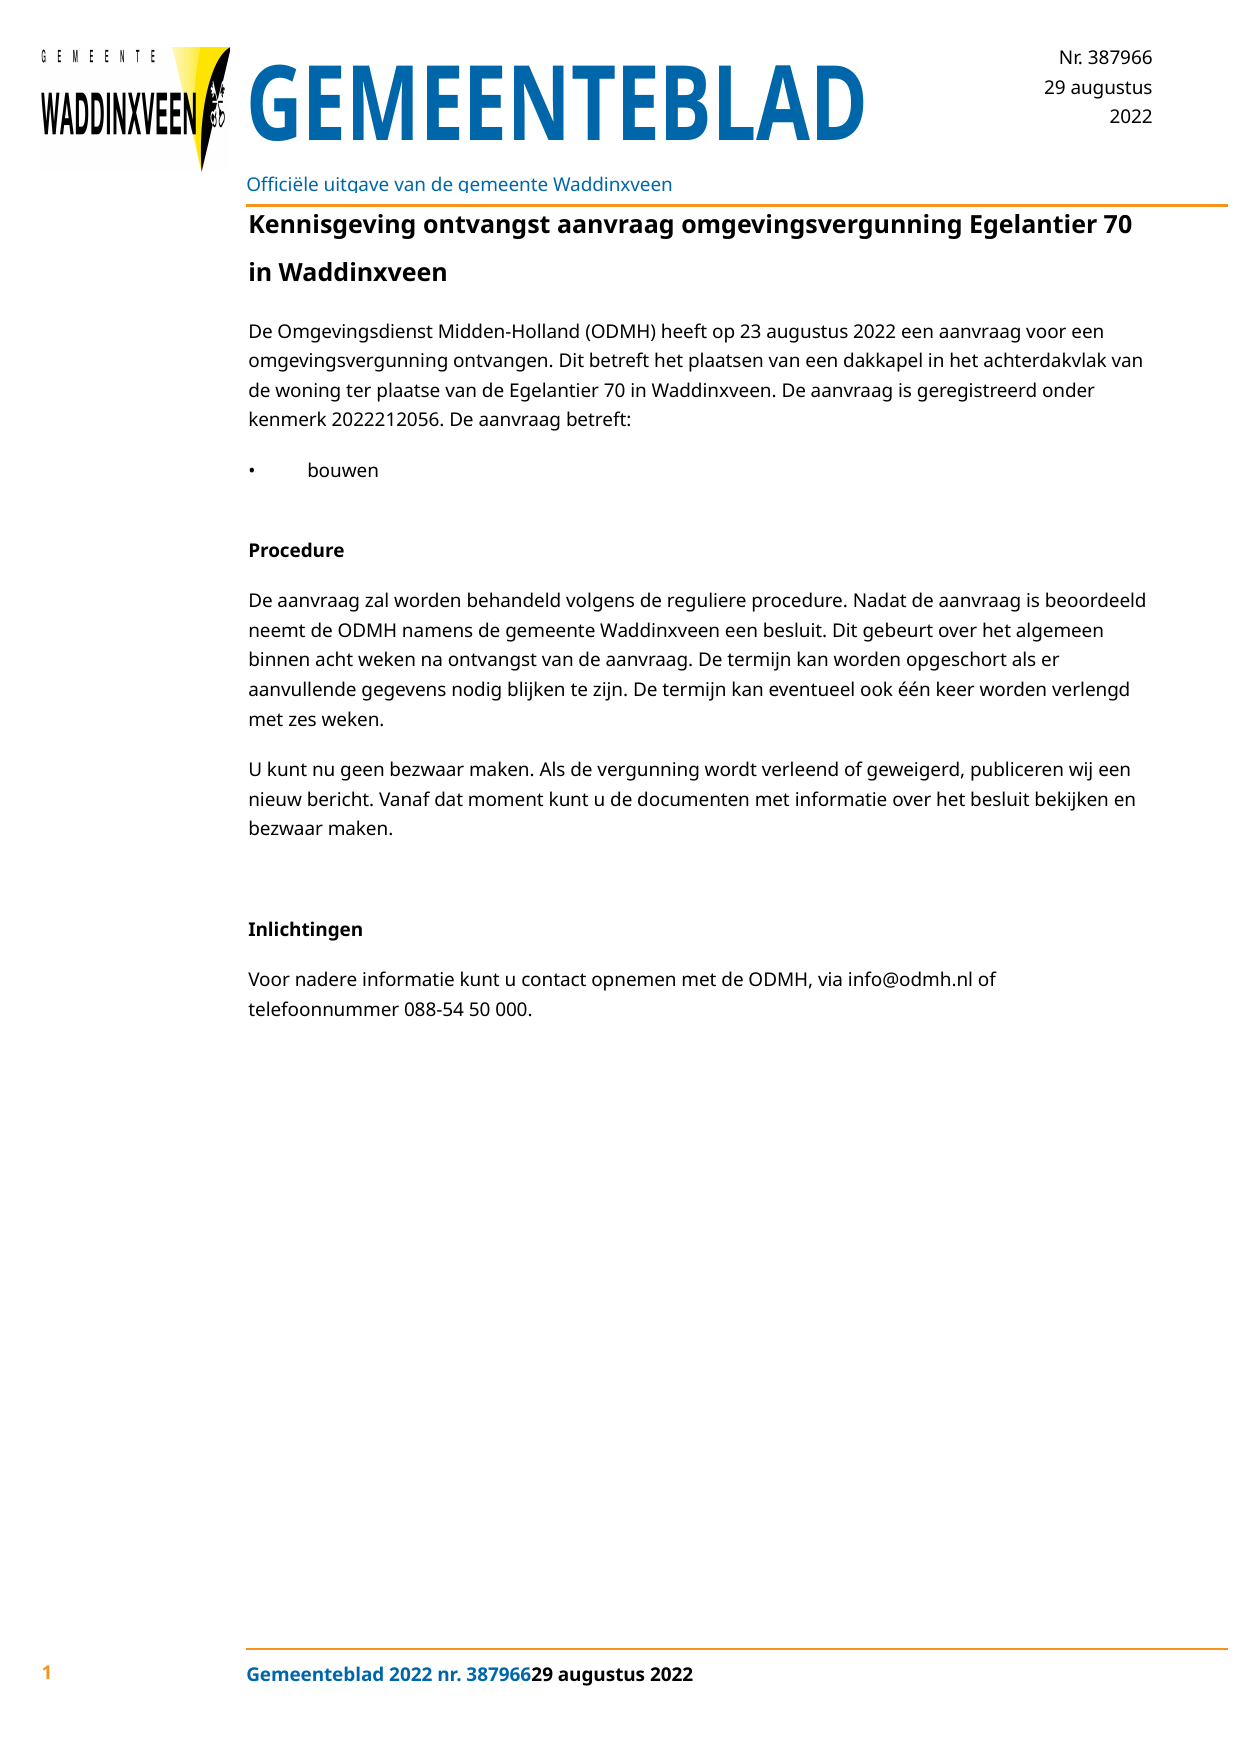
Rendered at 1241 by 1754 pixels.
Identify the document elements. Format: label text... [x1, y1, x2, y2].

text Kennisgeving ontvangst aanvraag omgevingsvergunning Egelantier 70 in Waddinxveen [248, 207, 1152, 288]
text De aanvraag zal worden behandeld volgens de reguliere procedure. Nadat de aanvraag is beoordeeld neemt de ODMH namens de gemeente Waddinxveen een besluit. Dit gebeurt over het algemeen binnen acht weken na ontvangst van de aanvraag. De termijn kan worden opgeschort als er aanvullende gegevens nodig blijken te zijn. De termijn kan eventueel ook één keer worden verlengd met zes weken. [248, 587, 1152, 732]
text Procedure [248, 537, 1152, 563]
text Inlichtingen [248, 916, 1152, 942]
picture [41, 47, 231, 172]
text Voor nadere informatie kunt u contact opnemen met de ODMH, via info@odmh.nl of telefoonnummer 088-54 50 000. [248, 967, 1152, 1022]
list bouwen [248, 457, 1152, 483]
text De Omgevingsdienst Midden-Holland (ODMH) heeft op 23 augustus 2022 een aanvraag voor een omgevingsvergunning ontvangen. Dit betreft het plaatsen van een dakkapel in het achterdakvlak van de woning ter plaatse van de Egelantier 70 in Waddinxveen. De aanvraag is geregistreerd onder kenmerk 2022212056. De aanvraag betreft: [248, 318, 1152, 432]
text U kunt nu geen bezwaar maken. Als de vergunning wordt verleend of geweigerd, publiceren wij een nieuw bericht. Vanaf dat moment kunt u de documenten met informatie over het besluit bekijken en bezwaar maken. [248, 756, 1152, 841]
